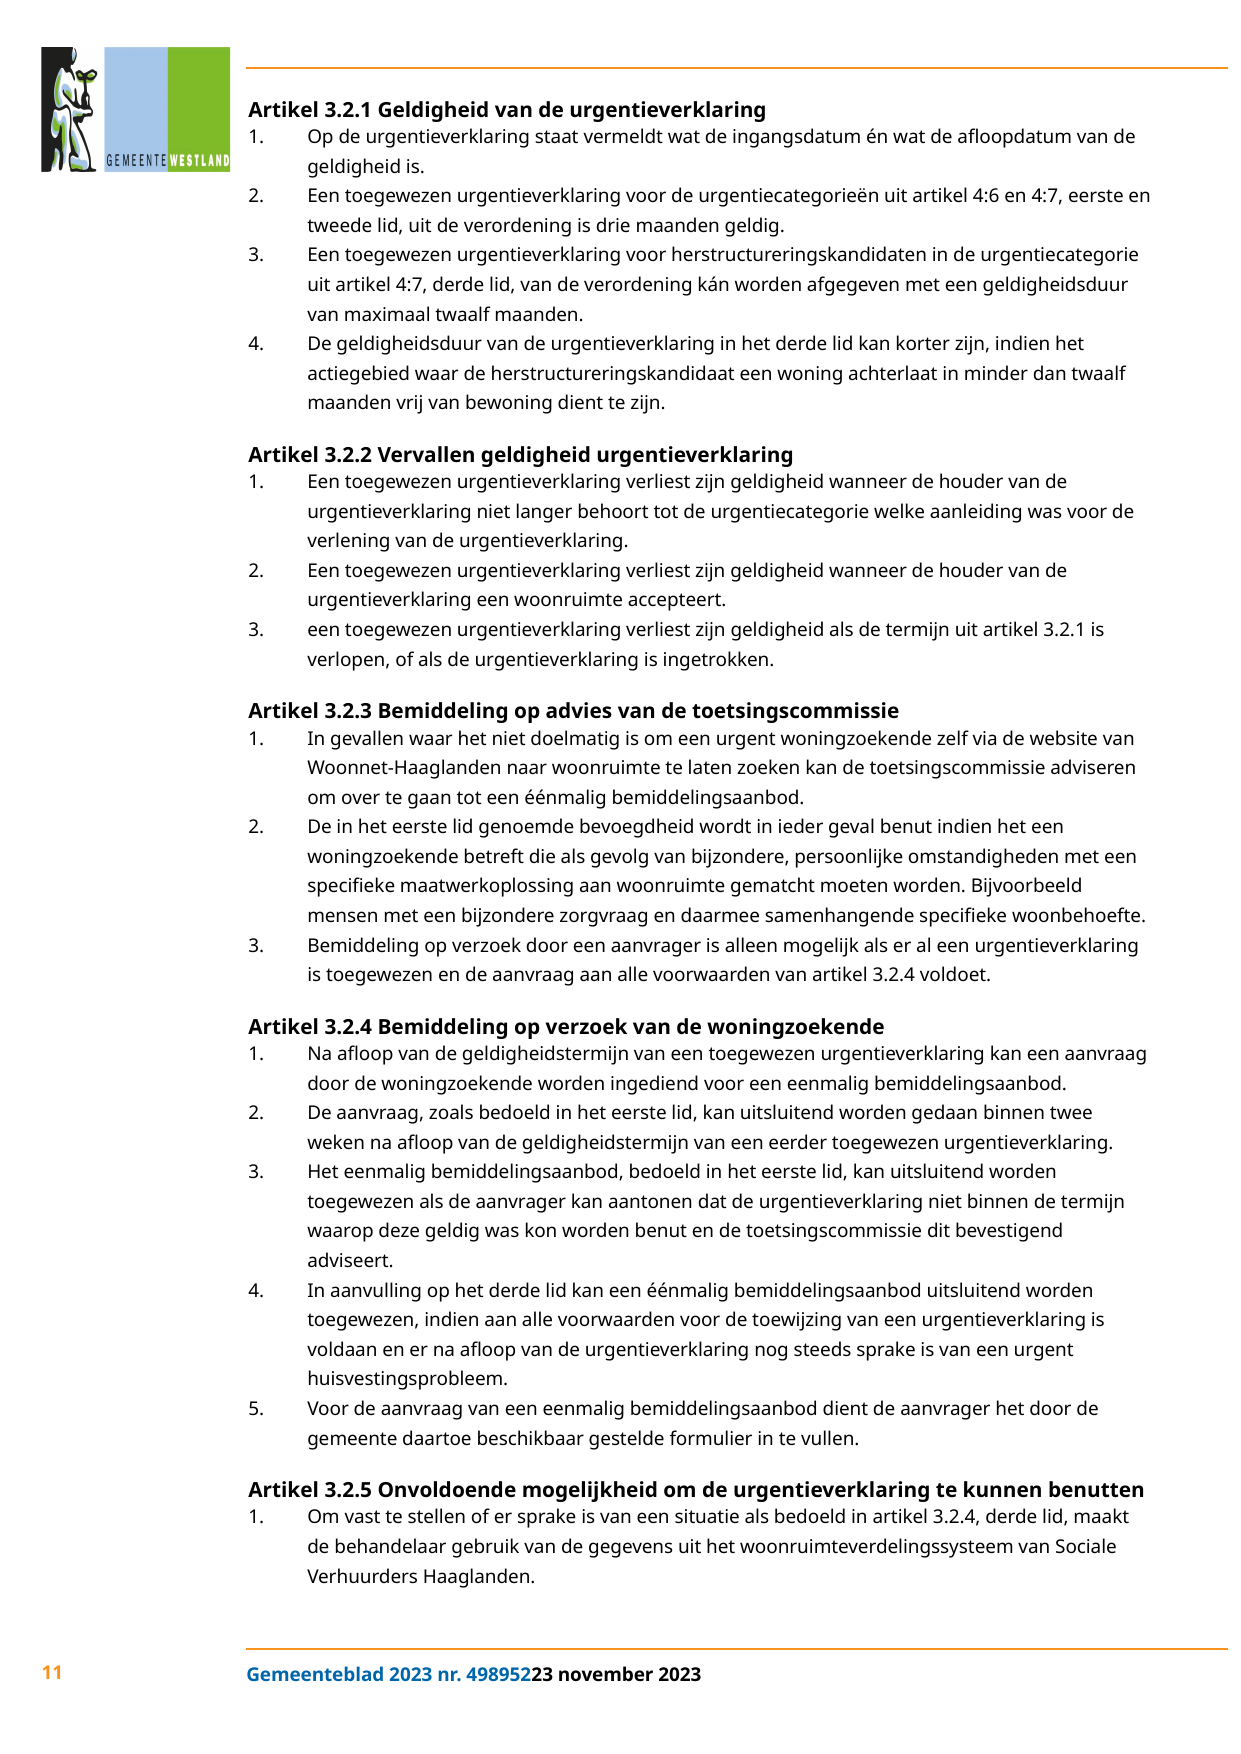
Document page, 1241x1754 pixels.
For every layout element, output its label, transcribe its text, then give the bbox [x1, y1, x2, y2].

list Na afloop van de geldigheidstermijn van een toegewezen urgentieverklaring kan een aanvraag door de woningzoekende worden ingediend voor een eenmalig bemiddelingsaanbod. [248, 1040, 1152, 1096]
list Voor de aanvraag van een eenmalig bemiddelingsaanbod dient de aanvrager het door de gemeente daartoe beschikbaar gestelde formulier in te vullen. [248, 1395, 1152, 1451]
list De aanvraag, zoals bedoeld in het eerste lid, kan uitsluitend worden gedaan binnen twee weken na afloop van de geldigheidstermijn van een eerder toegewezen urgentieverklaring. [248, 1099, 1152, 1155]
list Een toegewezen urgentieverklaring voor de urgentiecategorieën uit artikel 4:6 en 4:7, eerste en tweede lid, uit de verordening is drie maanden geldig. [248, 182, 1152, 238]
list Een toegewezen urgentieverklaring verliest zijn geldigheid wanneer de houder van de urgentieverklaring niet langer behoort tot de urgentiecategorie welke aanleiding was voor de verlening van de urgentieverklaring. [248, 468, 1152, 553]
text Artikel 3.2.5 Onvoldoende mogelijkheid om de urgentieverklaring te kunnen benutten [248, 1475, 1152, 1504]
text Artikel 3.2.1 Geldigheid van de urgentieverklaring [248, 95, 1152, 123]
picture [41, 47, 231, 172]
text Artikel 3.2.4 Bemiddeling op verzoek van de woningzoekende [248, 1012, 1152, 1040]
list Het eenmalig bemiddelingsaanbod, bedoeld in het eerste lid, kan uitsluitend worden toegewezen als de aanvrager kan aantonen dat de urgentieverklaring niet binnen de termijn waarop deze geldig was kon worden benut en de toetsingscommissie dit bevestigend adviseert. [248, 1158, 1152, 1273]
list Een toegewezen urgentieverklaring verliest zijn geldigheid wanneer de houder van de urgentieverklaring een woonruimte accepteert. [248, 557, 1152, 612]
text Artikel 3.2.2 Vervallen geldigheid urgentieverklaring [248, 440, 1152, 468]
list In aanvulling op het derde lid kan een éénmalig bemiddelingsaanbod uitsluitend worden toegewezen, indien aan alle voorwaarden voor de toewijzing van een urgentieverklaring is voldaan en er na afloop van de urgentieverklaring nog steeds sprake is van een urgent huisvestingsprobleem. [248, 1277, 1152, 1391]
list De in het eerste lid genoemde bevoegdheid wordt in ieder geval benut indien het een woningzoekende betreft die als gevolg van bijzondere, persoonlijke omstandigheden met een specifieke maatwerkoplossing aan woonruimte gematcht moeten worden. Bijvoorbeeld mensen met een bijzondere zorgvraag en daarmee samenhangende specifieke woonbehoefte. [248, 813, 1152, 928]
list een toegewezen urgentieverklaring verliest zijn geldigheid als de termijn uit artikel 3.2.1 is verlopen, of als de urgentieverklaring is ingetrokken. [248, 616, 1152, 672]
list In gevallen waar het niet doelmatig is om een urgent woningzoekende zelf via de website van Woonnet-Haaglanden naar woonruimte te laten zoeken kan de toetsingscommissie adviseren om over te gaan tot een éénmalig bemiddelingsaanbod. [248, 725, 1152, 809]
list Een toegewezen urgentieverklaring voor herstructureringskandidaten in de urgentiecategorie uit artikel 4:7, derde lid, van de verordening kán worden afgegeven met een geldigheidsduur van maximaal twaalf maanden. [248, 242, 1152, 326]
list Bemiddeling op verzoek door een aanvrager is alleen mogelijk als er al een urgentieverklaring is toegewezen en de aanvraag aan alle voorwaarden van artikel 3.2.4 voldoet. [248, 932, 1152, 987]
text Artikel 3.2.3 Bemiddeling op advies van de toetsingscommissie [248, 696, 1152, 725]
list De geldigheidsduur van de urgentieverklaring in het derde lid kan korter zijn, indien het actiegebied waar de herstructureringskandidaat een woning achterlaat in minder dan twaalf maanden vrij van bewoning dient te zijn. [248, 330, 1152, 415]
list Om vast te stellen of er sprake is van een situatie als bedoeld in artikel 3.2.4, derde lid, maakt de behandelaar gebruik van de gegevens uit het woonruimteverdelingssysteem van Sociale Verhuurders Haaglanden. [248, 1504, 1152, 1588]
list Op de urgentieverklaring staat vermeldt wat de ingangsdatum én wat de afloopdatum van de geldigheid is. [248, 123, 1152, 178]
